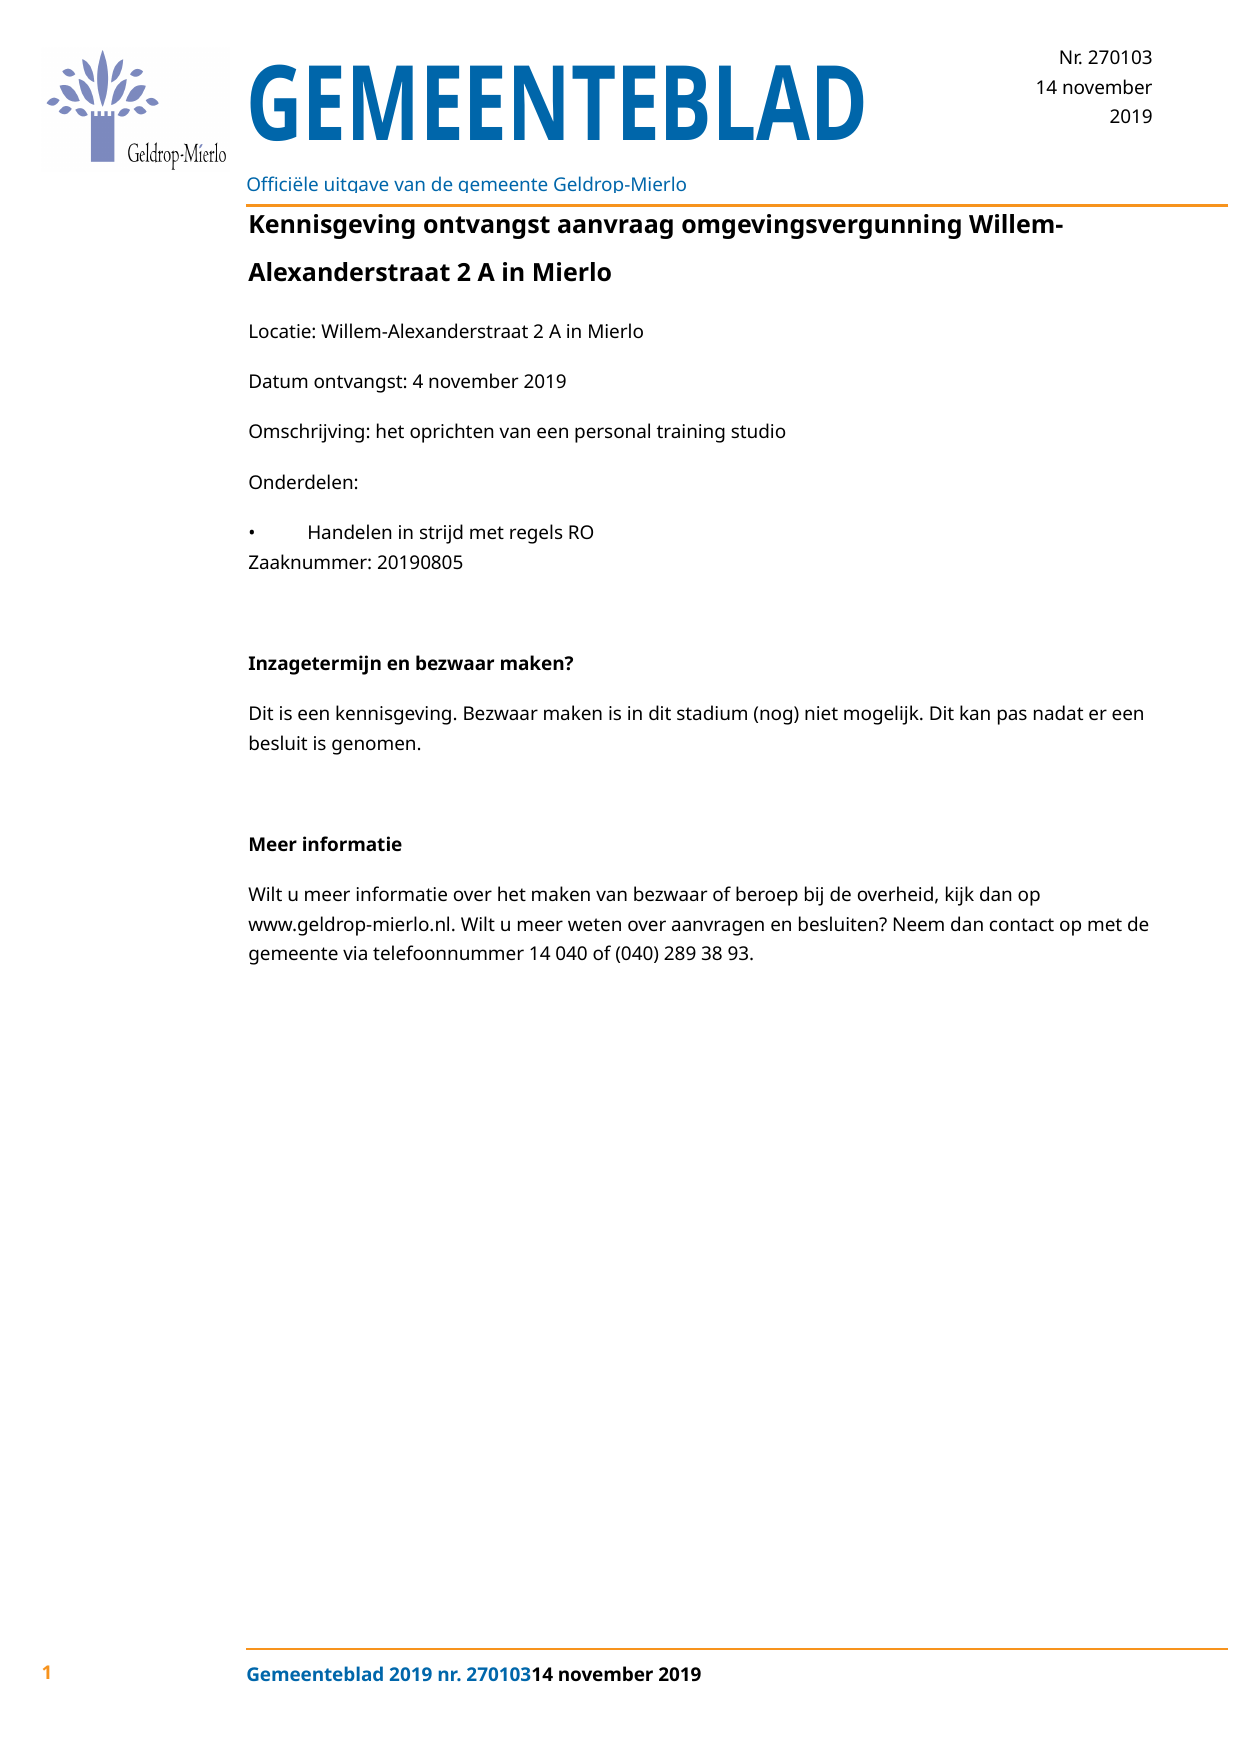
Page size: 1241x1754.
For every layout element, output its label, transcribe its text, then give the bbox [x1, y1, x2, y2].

text Datum ontvangst: 4 november 2019 [248, 368, 1152, 394]
text Meer informatie [248, 831, 1152, 857]
text Inzagetermijn en bezwaar maken? [248, 650, 1152, 676]
text Kennisgeving ontvangst aanvraag omgevingsvergunning Willem-Alexanderstraat 2 A in Mierlo [248, 207, 1152, 288]
text Wilt u meer informatie over het maken van bezwaar of beroep bij de overheid, kijk dan op www.geldrop-mierlo.nl. Wilt u meer weten over aanvragen en besluiten? Neem dan contact op met de gemeente via telefoonnummer 14 040 of (040) 289 38 93. [248, 881, 1152, 966]
text Onderdelen: [248, 469, 1152, 495]
text Omschrijving: het oprichten van een personal training studio [248, 419, 1152, 444]
list Handelen in strijd met regels RO [248, 519, 1152, 545]
picture [41, 47, 231, 172]
text Zaaknummer: 20190805 [248, 549, 1152, 575]
text Dit is een kennisgeving. Bezwaar maken is in dit stadium (nog) niet mogelijk. Dit kan pas nadat er een besluit is genomen. [248, 700, 1152, 756]
text Locatie: Willem-Alexanderstraat 2 A in Mierlo [248, 318, 1152, 344]
